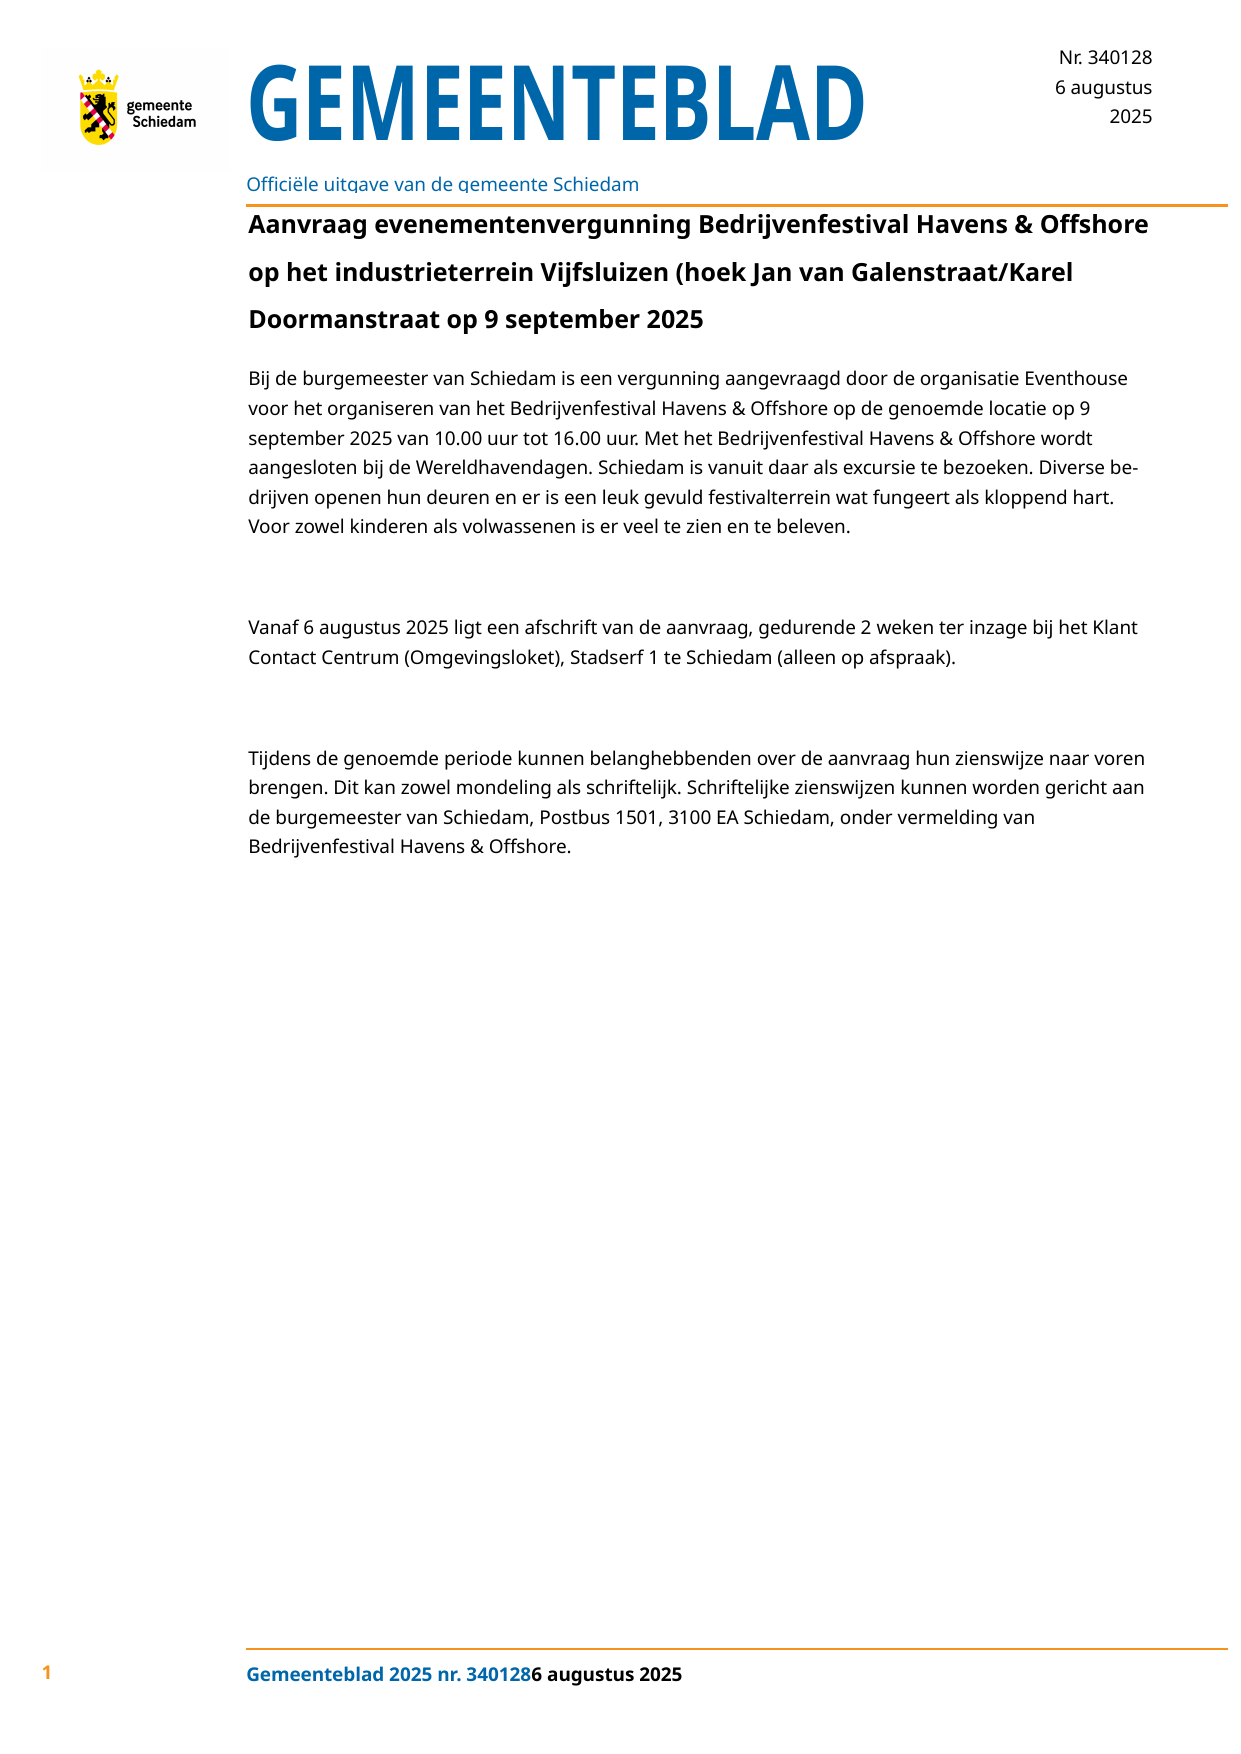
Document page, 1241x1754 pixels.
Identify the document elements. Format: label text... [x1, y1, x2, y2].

text Aanvraag evenementenvergunning Bedrijvenfestival Havens & Offshore op het industrieterrein Vijfsluizen (hoek Jan van Galenstraat/Karel Doormanstraat op 9 september 2025 [248, 207, 1152, 336]
text Vanaf 6 augustus 2025 ligt een afschrift van de aanvraag, gedurende 2 weken ter inzage bij het Klant Contact Centrum (Omgevingsloket), Stadserf 1 te Schiedam (alleen op afspraak). [248, 614, 1152, 669]
text Bij de burgemeester van Schiedam is een vergunning aangevraagd door de organisatie Eventhouse voor het organiseren van het Bedrijvenfestival Havens & Offshore op de genoemde locatie op 9 september 2025 van 10.00 uur tot 16.00 uur. Met het Bedrijvenfestival Havens & Offshore wordt aangesloten bij de Wereldhavendagen. Schiedam is vanuit daar als excursie te be­zoeken. Diverse be­drijven openen hun deuren en er is een leuk gevuld festivalterrein wat fungeert als kloppend hart. Voor zowel kinderen als volwassenen is er veel te zien en te beleven. [248, 366, 1152, 539]
text Tijdens de genoemde periode kunnen belanghebbenden over de aanvraag hun zienswijze naar voren brengen. Dit kan zowel mondeling als schriftelijk. Schriftelijke zienswijzen kunnen worden gericht aan de burgemeester van Schiedam, Postbus 1501, 3100 EA Schiedam, onder vermelding van Bedrijvenfestival Havens & Offshore. [248, 745, 1152, 859]
picture [41, 47, 231, 172]
